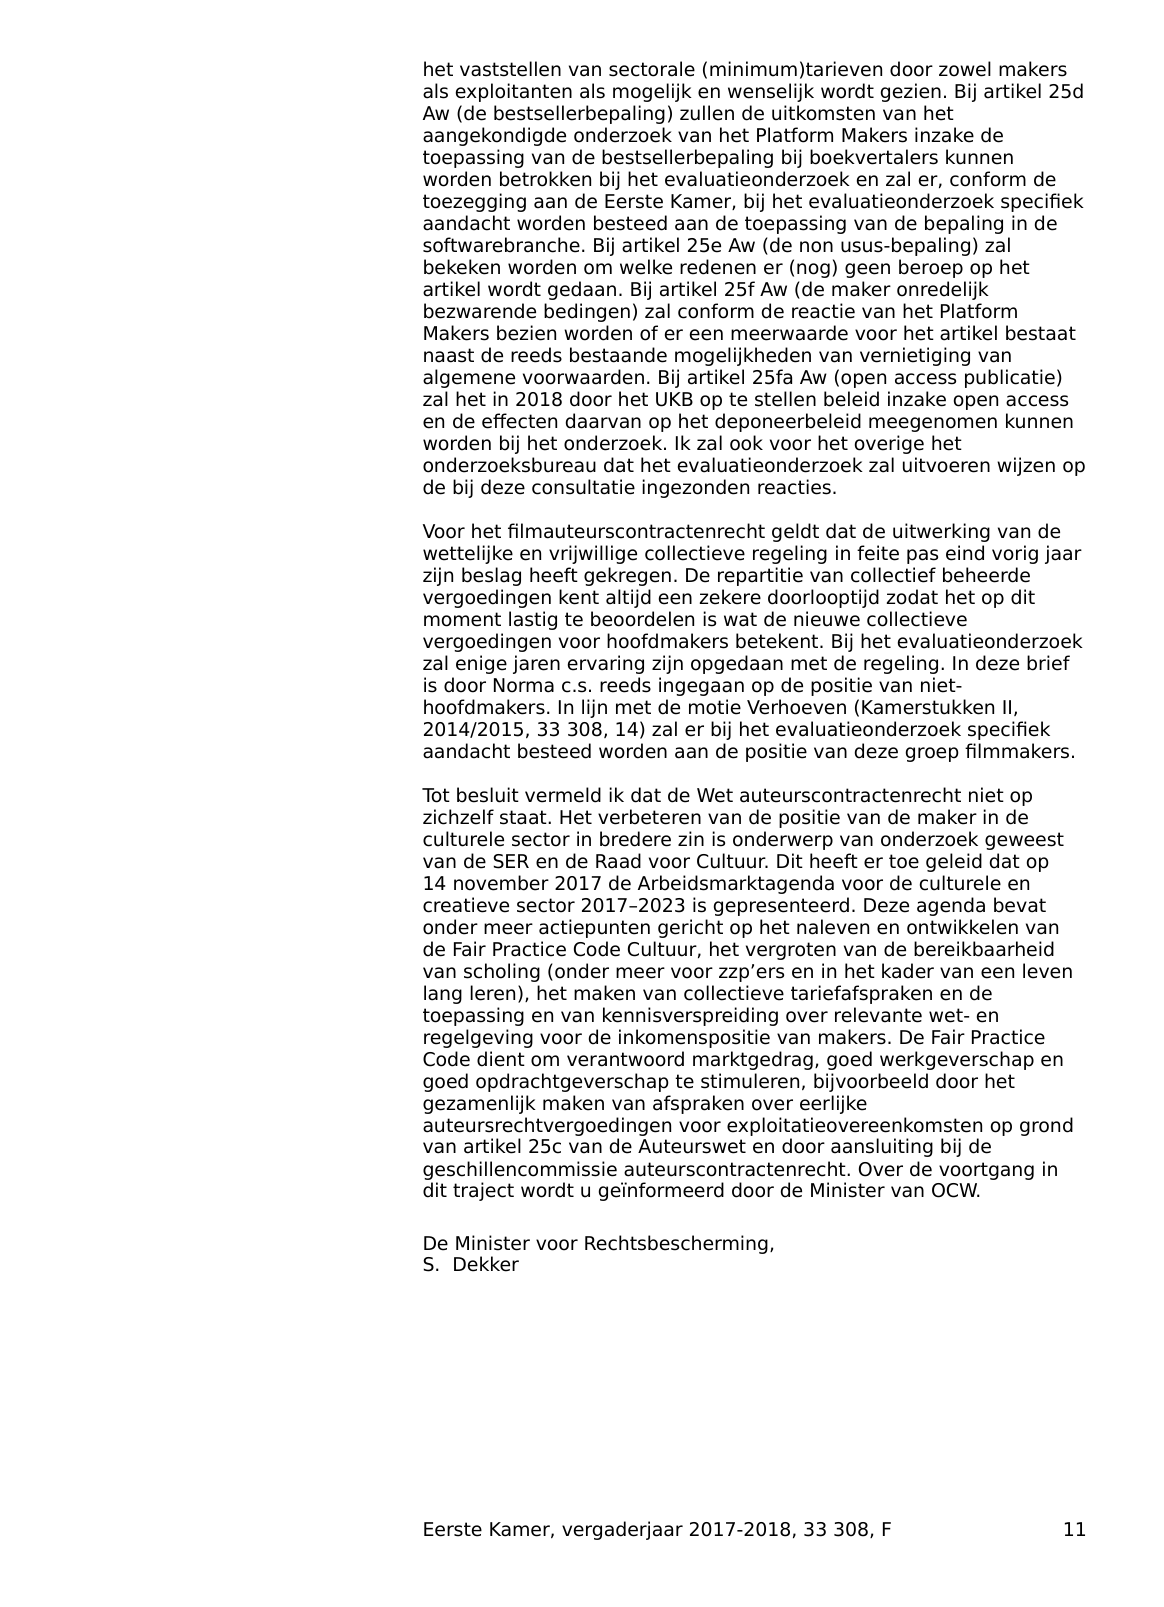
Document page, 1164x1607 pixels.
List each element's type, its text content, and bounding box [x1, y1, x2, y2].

text Voor het filmauteurscontractenrecht geldt dat de uitwerking van de wettelijke en vrijwillige collectieve regeling in feite pas eind vorig jaar zijn beslag heeft gekregen. De repartitie van collectief beheerde vergoedingen kent altijd een zekere doorlooptijd zodat het op dit moment lastig te beoordelen is wat de nieuwe collectieve vergoedingen voor hoofdmakers betekent. Bij het evaluatieonderzoek zal enige jaren ervaring zijn opgedaan met de regeling. In deze brief is door Norma c.s. reeds ingegaan op de positie van niet-hoofdmakers. In lijn met de motie Verhoeven (Kamerstukken II, 2014/2015, 33 308, 14) zal er bij het evaluatieonderzoek specifiek aandacht besteed worden aan de positie van deze groep filmmakers. [422, 521, 1087, 763]
text het vaststellen van sectorale (minimum)tarieven door zowel makers als exploitanten als mogelijk en wenselijk wordt gezien. Bij artikel 25d Aw (de bestsellerbepaling) zullen de uitkomsten van het aangekondigde onderzoek van het Platform Makers inzake de toepassing van de bestsellerbepaling bij boekvertalers kunnen worden betrokken bij het evaluatieonderzoek en zal er, conform de toezegging aan de Eerste Kamer, bij het evaluatieonderzoek specifiek aandacht worden besteed aan de toepassing van de bepaling in de softwarebranche. Bij artikel 25e Aw (de non usus-bepaling) zal bekeken worden om welke redenen er (nog) geen beroep op het artikel wordt gedaan. Bij artikel 25f Aw (de maker onredelijk bezwarende bedingen) zal conform de reactie van het Platform Makers bezien worden of er een meerwaarde voor het artikel bestaat naast de reeds bestaande mogelijkheden van vernietiging van algemene voorwaarden. Bij artikel 25fa Aw (open access publicatie) zal het in 2018 door het UKB op te stellen beleid inzake open access en de effecten daarvan op het deponeerbeleid meegenomen kunnen worden bij het onderzoek. Ik zal ook voor het overige het onderzoeksbureau dat het evaluatieonderzoek zal uitvoeren wijzen op de bij deze consultatie ingezonden reacties. [422, 59, 1087, 499]
text De Minister voor Rechtsbescherming, S. Dekker [422, 1232, 1087, 1276]
text Tot besluit vermeld ik dat de Wet auteurscontractenrecht niet op zichzelf staat. Het verbeteren van de positie van de maker in de culturele sector in bredere zin is onderwerp van onderzoek geweest van de SER en de Raad voor Cultuur. Dit heeft er toe geleid dat op 14 november 2017 de Arbeidsmarktagenda voor de culturele en creatieve sector 2017–2023 is gepresenteerd. Deze agenda bevat onder meer actiepunten gericht op het naleven en ontwikkelen van de Fair Practice Code Cultuur, het vergroten van de bereikbaarheid van scholing (onder meer voor zzp’ers en in het kader van een leven lang leren), het maken van collectieve tariefafspraken en de toepassing en van kennisverspreiding over relevante wet- en regelgeving voor de inkomenspositie van makers. De Fair Practice Code dient om verantwoord marktgedrag, goed werkgeverschap en goed opdrachtgeverschap te stimuleren, bijvoorbeeld door het gezamenlijk maken van afspraken over eerlijke auteursrechtvergoedingen voor exploitatieovereenkomsten op grond van artikel 25c van de Auteurswet en door aansluiting bij de geschillencommissie auteurscontractenrecht. Over de voortgang in dit traject wordt u geïnformeerd door de Minister van OCW. [422, 785, 1087, 1202]
